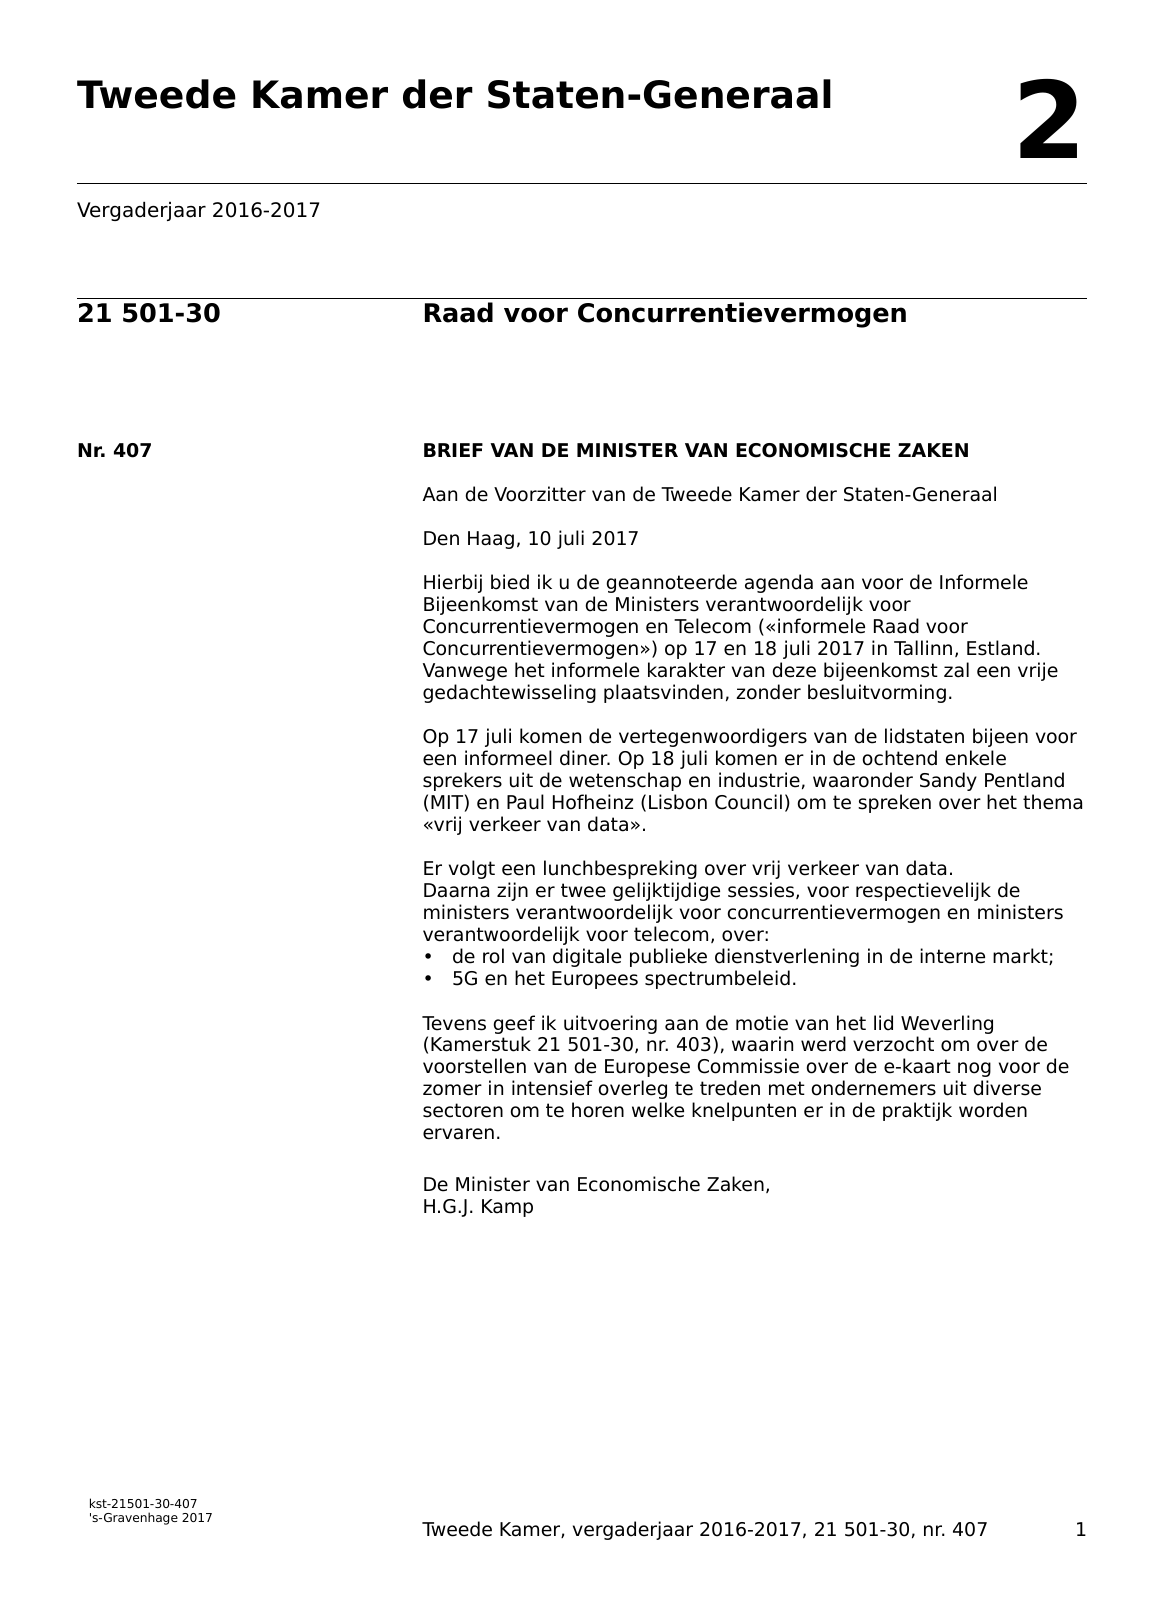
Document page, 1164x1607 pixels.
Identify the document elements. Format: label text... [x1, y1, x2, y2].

text Er volgt een lunchbespreking over vrij verkeer van data. [422, 858, 1087, 880]
text kst-21501-30-407 [88, 1497, 323, 1511]
text • 5G en het Europees spectrumbeleid. [422, 968, 1087, 990]
text Tevens geef ik uitvoering aan de motie van het lid Weverling (Kamerstuk 21 501-30, nr. 403), waarin werd verzocht om over de voorstellen van de Europese Commissie over de e-kaart nog voor de zomer in intensief overleg te treden met ondernemers uit diverse sectoren om te horen welke knelpunten er in de praktijk worden ervaren. [422, 1012, 1087, 1144]
subtitle 21 501-30 Raad voor Concurrentievermogen [77, 299, 1087, 329]
text De Minister van Economische Zaken, H.G.J. Kamp [422, 1174, 1087, 1218]
text Aan de Voorzitter van de Tweede Kamer der Staten-Generaal [422, 484, 1087, 506]
text Hierbij bied ik u de geannoteerde agenda aan voor de Informele Bijeenkomst van de Ministers verantwoordelijk voor Concurrentievermogen en Telecom («informele Raad voor Concurrentievermogen») op 17 en 18 juli 2017 in Tallinn, Estland. [422, 572, 1087, 660]
text Vanwege het informele karakter van deze bijeenkomst zal een vrije gedachtewisseling plaatsvinden, zonder besluitvorming. [422, 660, 1087, 704]
text Daarna zijn er twee gelijktijdige sessies, voor respectievelijk de ministers verantwoordelijk voor concurrentievermogen en ministers verantwoordelijk voor telecom, over: [422, 880, 1087, 946]
text • de rol van digitale publieke dienstverlening in de interne markt; [422, 946, 1087, 968]
table_header Tweede Kamer der Staten-Generaal [77, 59, 886, 183]
text 's-Gravenhage 2017 [88, 1511, 323, 1525]
text Op 17 juli komen de vertegenwoordigers van de lidstaten bijeen voor een informeel diner. Op 18 juli komen er in de ochtend enkele sprekers uit de wetenschap en industrie, waaronder Sandy Pentland (MIT) en Paul Hofheinz (Lisbon Council) om te spreken over het thema «vrij verkeer van data». [422, 726, 1087, 836]
table_header 2 [886, 59, 1087, 183]
text Den Haag, 10 juli 2017 [422, 528, 1087, 550]
table_cell Vergaderjaar 2016-2017 [77, 184, 1087, 298]
subtitle Nr. 407 BRIEF VAN DE MINISTER VAN ECONOMISCHE ZAKEN [77, 440, 1087, 462]
